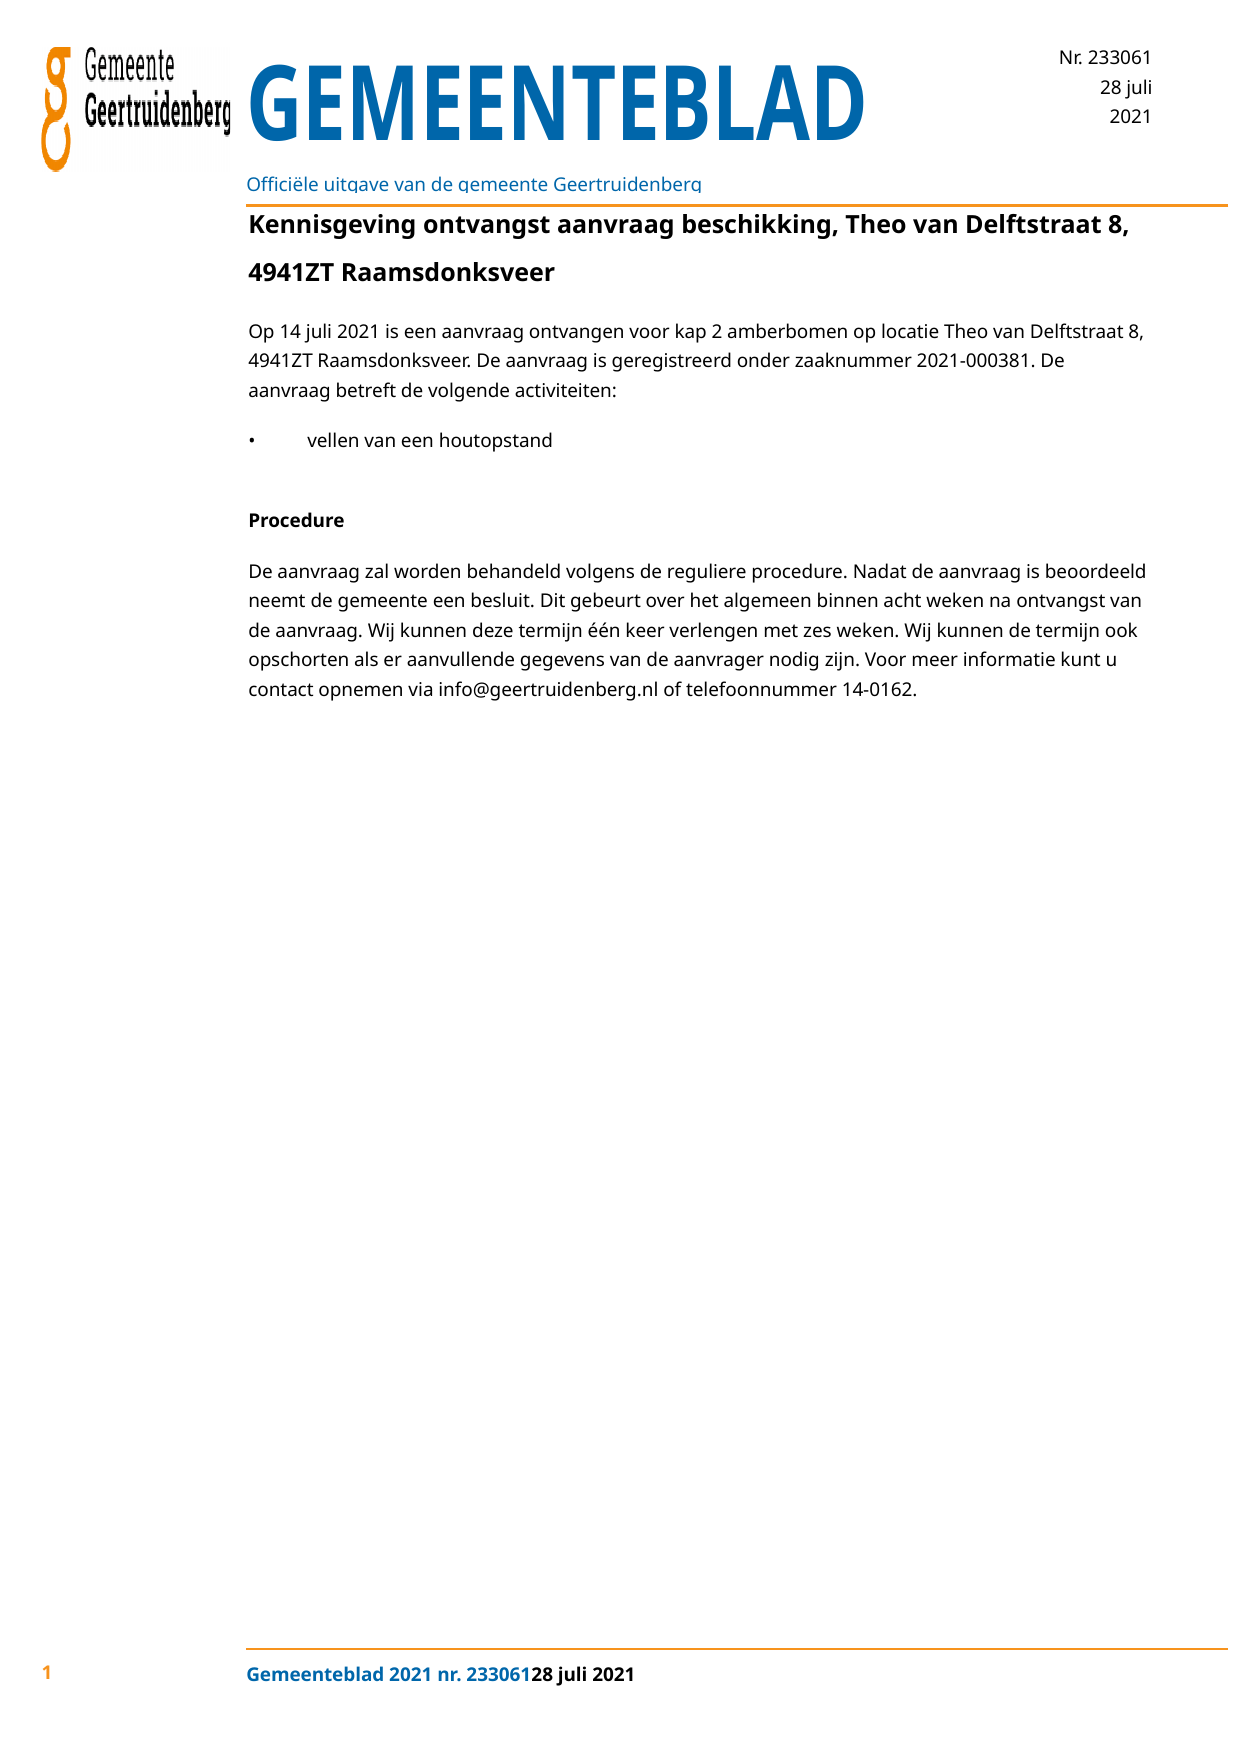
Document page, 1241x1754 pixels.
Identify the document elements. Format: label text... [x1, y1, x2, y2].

text De aanvraag zal worden behandeld volgens de reguliere procedure. Nadat de aanvraag is beoordeeld neemt de gemeente een besluit. Dit gebeurt over het algemeen binnen acht weken na ontvangst van de aanvraag. Wij kunnen deze termijn één keer verlengen met zes weken. Wij kunnen de termijn ook opschorten als er aanvullende gegevens van de aanvrager nodig zijn. Voor meer informatie kunt u contact opnemen via info@geertruidenberg.nl of telefoonnummer 14-0162. [248, 558, 1152, 702]
text Procedure [248, 507, 1152, 533]
text Op 14 juli 2021 is een aanvraag ontvangen voor kap 2 amberbomen op locatie Theo van Delftstraat 8, 4941ZT Raamsdonksveer. De aanvraag is geregistreerd onder zaaknummer 2021-000381. De aanvraag betreft de volgende activiteiten: [248, 318, 1152, 403]
picture [41, 47, 231, 172]
list vellen van een houtopstand [248, 427, 1152, 453]
text Kennisgeving ontvangst aanvraag beschikking, Theo van Delftstraat 8, 4941ZT Raamsdonksveer [248, 207, 1152, 288]
